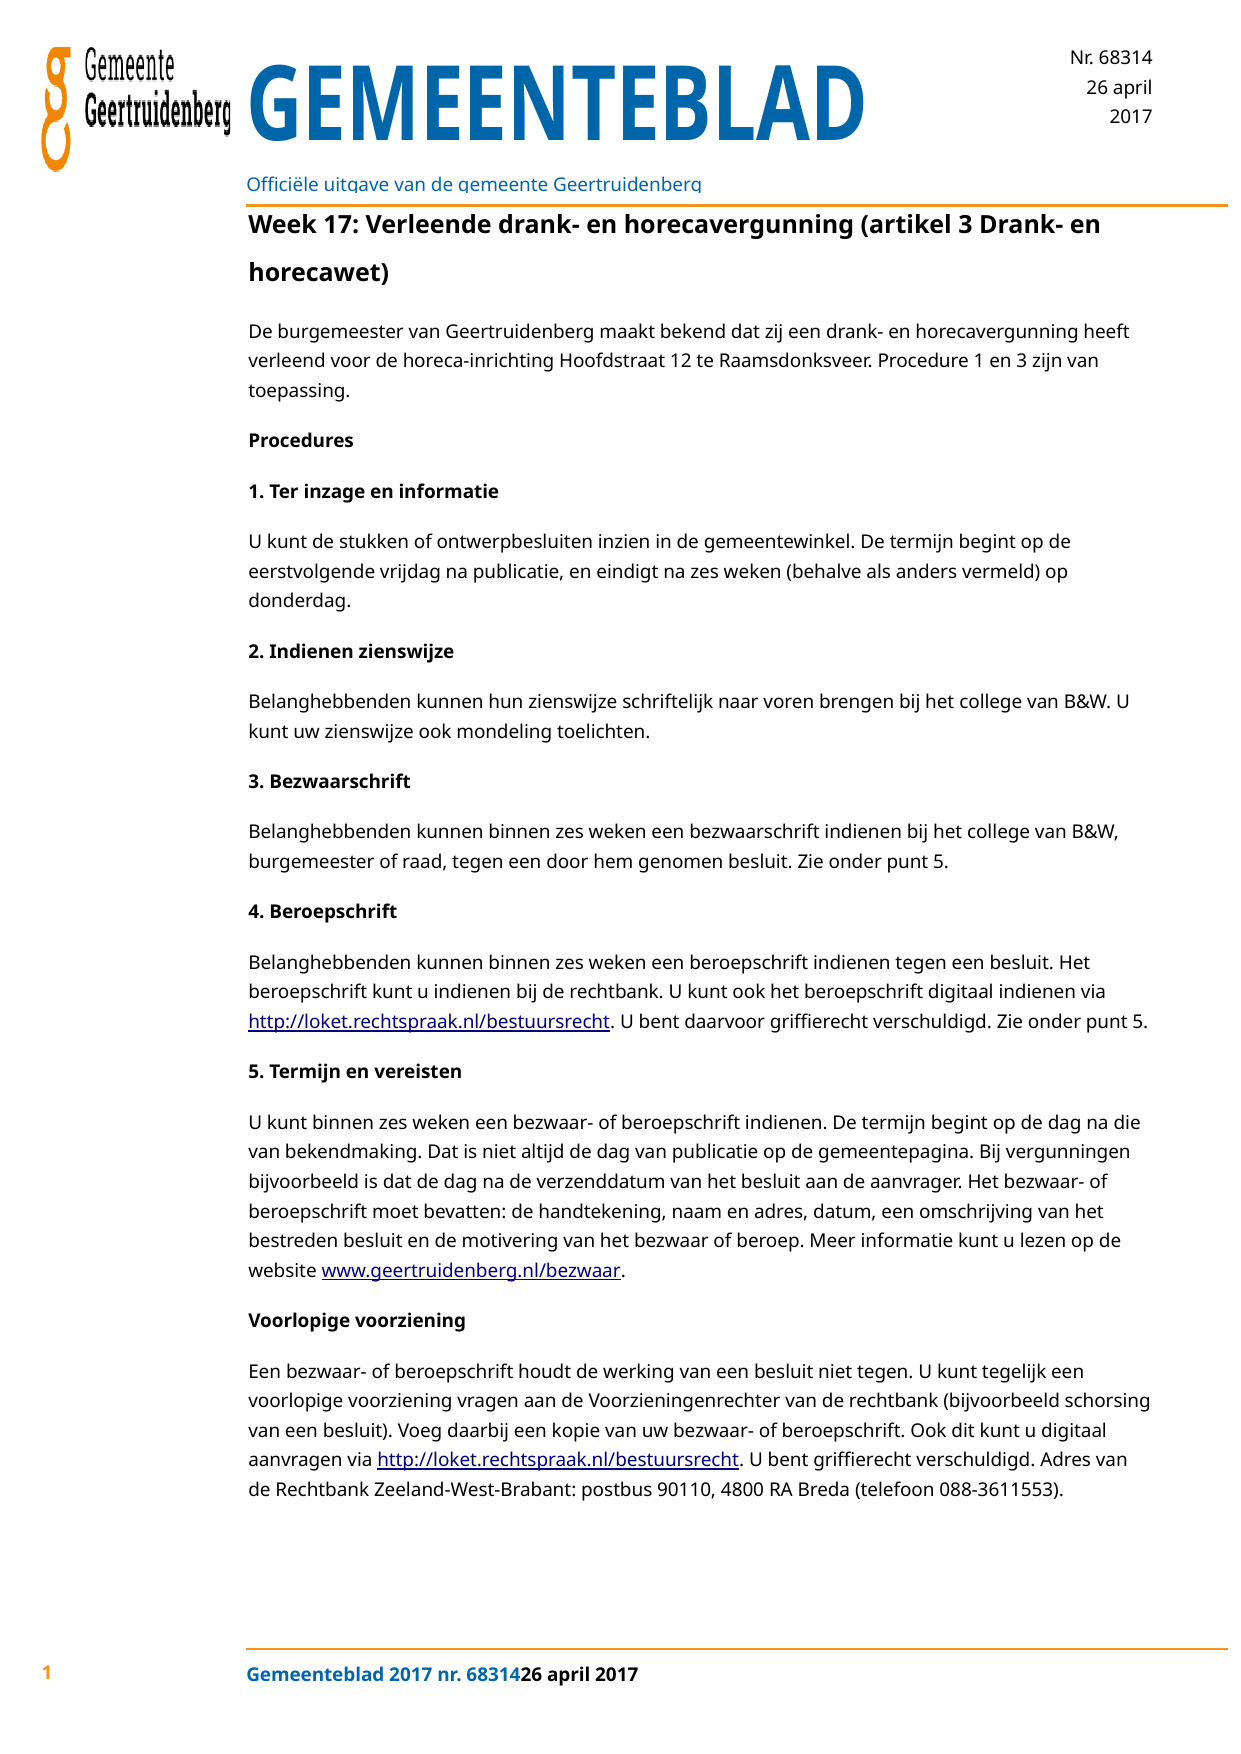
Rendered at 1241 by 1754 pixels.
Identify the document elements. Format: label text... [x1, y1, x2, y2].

text 1. Ter inzage en informatie [248, 478, 1152, 504]
text U kunt de stukken of ontwerpbesluiten inzien in de gemeentewinkel. De termijn begint op de eerstvolgende vrijdag na publicatie, en eindigt na zes weken (behalve als anders vermeld) op donderdag. [248, 528, 1152, 613]
text Voorlopige voorziening [248, 1307, 1152, 1333]
text 4. Beroepschrift [248, 899, 1152, 924]
text Week 17: Verleende drank- en horecavergunning (artikel 3 Drank- en horecawet) [248, 207, 1152, 288]
text 3. Bezwaarschrift [248, 768, 1152, 794]
text Een bezwaar- of beroepschrift houdt de werking van een besluit niet tegen. U kunt tegelijk een voorlopige voorziening vragen aan de Voorzieningenrechter van de rechtbank (bijvoorbeeld schorsing van een besluit). Voeg daarbij een kopie van uw bezwaar- of beroepschrift. Ook dit kunt u digitaal aanvragen via http://loket.rechtspraak.nl/bestuursrecht. U bent griffierecht verschuldigd. Adres van de Rechtbank Zeeland-West-Brabant: postbus 90110, 4800 RA Breda (telefoon 088-3611553). [248, 1358, 1152, 1502]
text 2. Indienen zienswijze [248, 638, 1152, 664]
text De burgemeester van Geertruidenberg maakt bekend dat zij een drank- en horecavergunning heeft verleend voor de horeca-inrichting Hoofdstraat 12 te Raamsdonksveer. Procedure 1 en 3 zijn van toepassing. [248, 318, 1152, 403]
text U kunt binnen zes weken een bezwaar- of beroepschrift indienen. De termijn begint op de dag na die van bekendmaking. Dat is niet altijd de dag van publicatie op de gemeentepagina. Bij vergunningen bijvoorbeeld is dat de dag na de verzenddatum van het besluit aan de aanvrager. Het bezwaar- of beroepschrift moet bevatten: de handtekening, naam en adres, datum, een omschrijving van het bestreden besluit en de motivering van het bezwaar of beroep. Meer informatie kunt u lezen op de website www.geertruidenberg.nl/bezwaar. [248, 1109, 1152, 1283]
picture [41, 47, 231, 172]
text Belanghebbenden kunnen binnen zes weken een beroepschrift indienen tegen een besluit. Het beroepschrift kunt u indienen bij de rechtbank. U kunt ook het beroepschrift digitaal indienen via http://loket.rechtspraak.nl/bestuursrecht. U bent daarvoor griffierecht verschuldigd. Zie onder punt 5. [248, 949, 1152, 1034]
text Belanghebbenden kunnen hun zienswijze schriftelijk naar voren brengen bij het college van B&W. U kunt uw zienswijze ook mondeling toelichten. [248, 688, 1152, 744]
text Procedures [248, 427, 1152, 453]
text Belanghebbenden kunnen binnen zes weken een bezwaarschrift indienen bij het college van B&W, burgemeester of raad, tegen een door hem genomen besluit. Zie onder punt 5. [248, 819, 1152, 874]
text 5. Termijn en vereisten [248, 1059, 1152, 1084]
